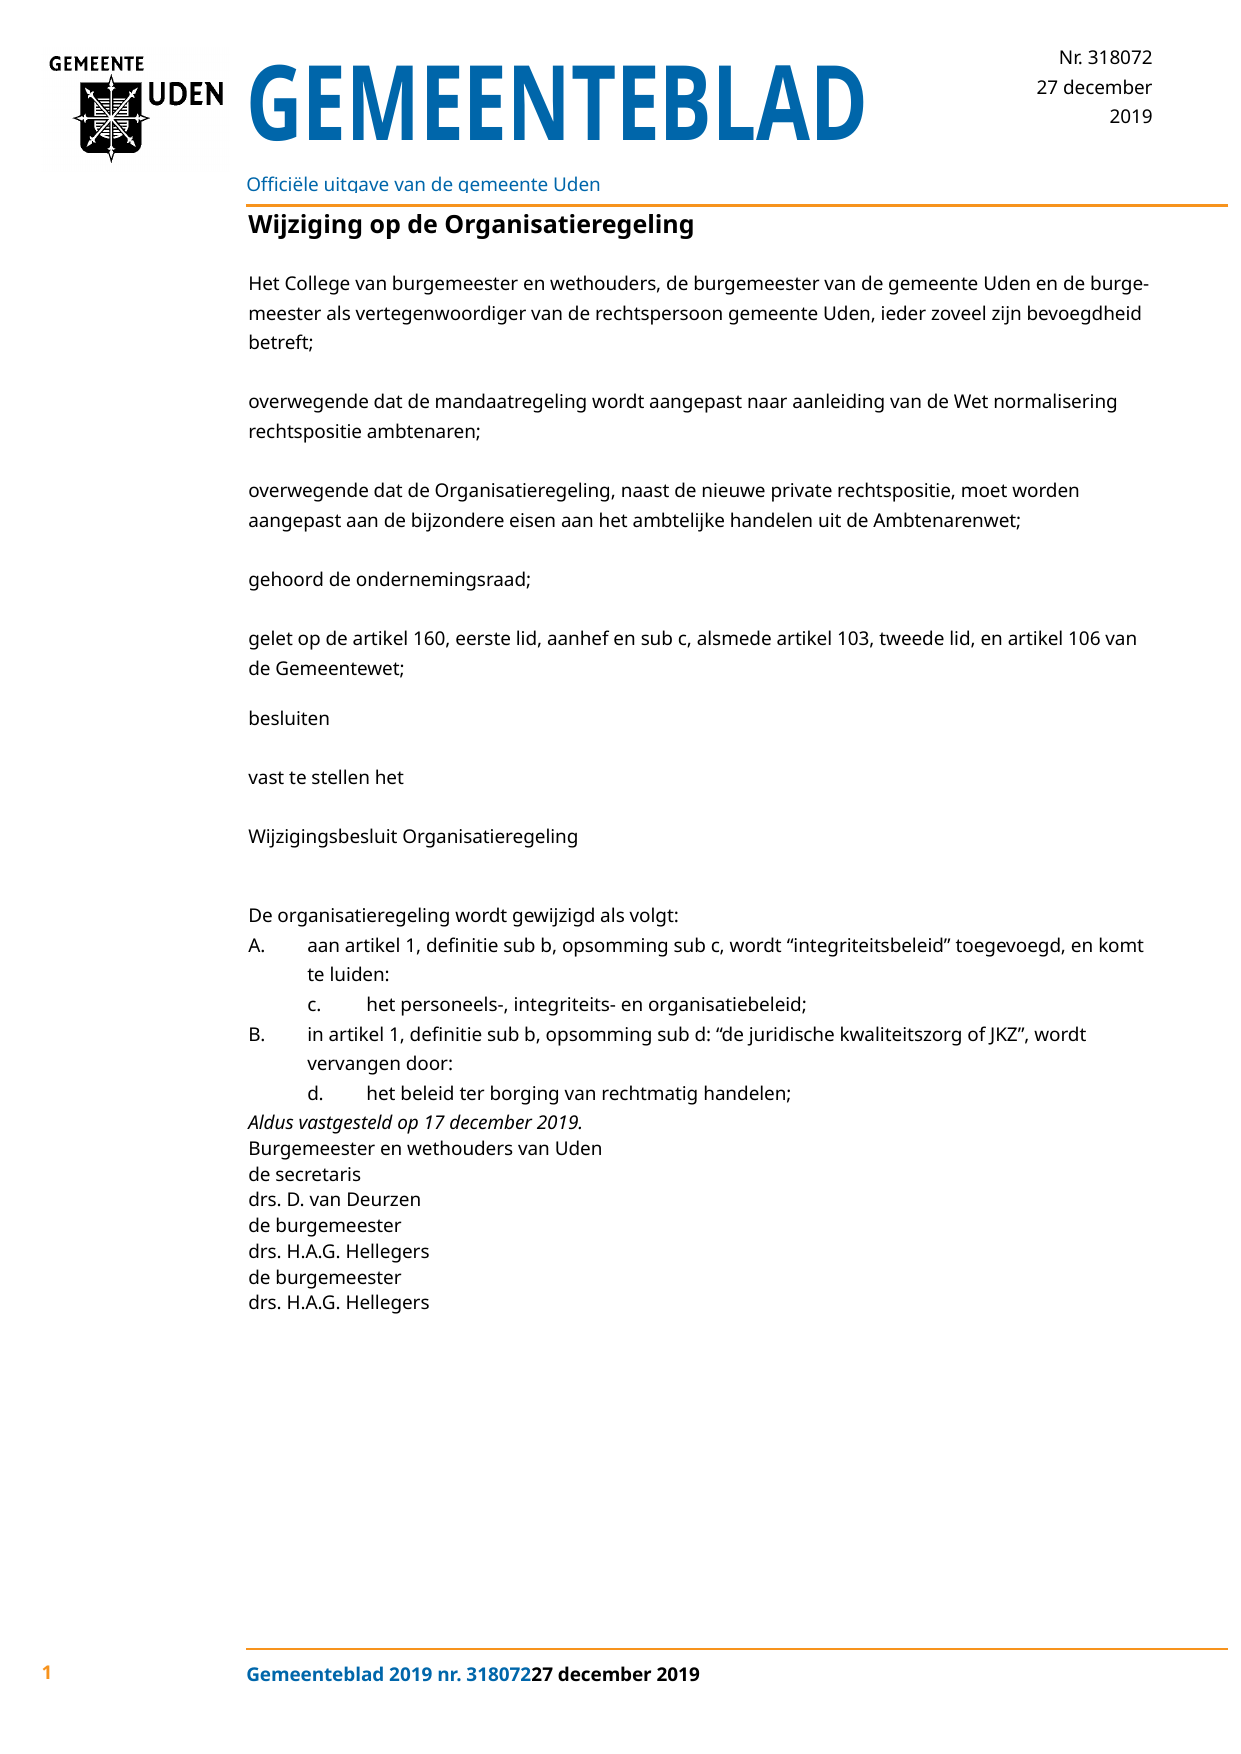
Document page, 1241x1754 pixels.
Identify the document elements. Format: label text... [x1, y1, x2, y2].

list het beleid ter borging van rechtmatig handelen; [307, 1080, 1152, 1106]
picture [41, 47, 231, 172]
text drs. H.A.G. Hellegers [248, 1289, 1152, 1315]
text De organisatieregeling wordt gewijzigd als volgt: [248, 902, 1152, 928]
text Wijzigingsbesluit Organisatieregeling [248, 823, 1152, 849]
text Wijziging op de Organisatieregeling [248, 207, 1152, 241]
text drs. D. van Deurzen [248, 1187, 1152, 1212]
text Het College van burgemeester en wethouders, de burgemeester van de gemeente Uden en de burge-meester als vertegenwoordiger van de rechtspersoon gemeente Uden, ieder zoveel zijn bevoegdheid betreft; [248, 270, 1152, 355]
text gehoord de ondernemingsraad; [248, 566, 1152, 592]
text de burgemeester [248, 1212, 1152, 1238]
list in artikel 1, definitie sub b, opsomming sub d: “de juridische kwaliteitszorg of JKZ”, wordt vervangen door: [248, 1021, 1152, 1076]
text overwegende dat de mandaatregeling wordt aangepast naar aanleiding van de Wet normalisering rechtspositie ambtenaren; [248, 389, 1152, 444]
text de secretaris [248, 1161, 1152, 1187]
text besluiten [248, 705, 1152, 731]
text Aldus vastgesteld op 17 december 2019. [248, 1109, 1152, 1135]
text de burgemeester [248, 1264, 1152, 1289]
text drs. H.A.G. Hellegers [248, 1238, 1152, 1264]
text vast te stellen het [248, 764, 1152, 790]
text gelet op de artikel 160, eerste lid, aanhef en sub c, alsmede artikel 103, tweede lid, en artikel 106 van de Gemeentewet; [248, 625, 1152, 681]
list aan artikel 1, definitie sub b, opsomming sub c, wordt “integriteitsbeleid” toegevoegd, en komt te luiden: [248, 932, 1152, 987]
list het personeels-, integriteits- en organisatiebeleid; [307, 991, 1152, 1017]
text overwegende dat de Organisatieregeling, naast de nieuwe private rechtspositie, moet worden aangepast aan de bijzondere eisen aan het ambtelijke handelen uit de Ambtenarenwet; [248, 477, 1152, 533]
text Burgemeester en wethouders van Uden [248, 1135, 1152, 1161]
